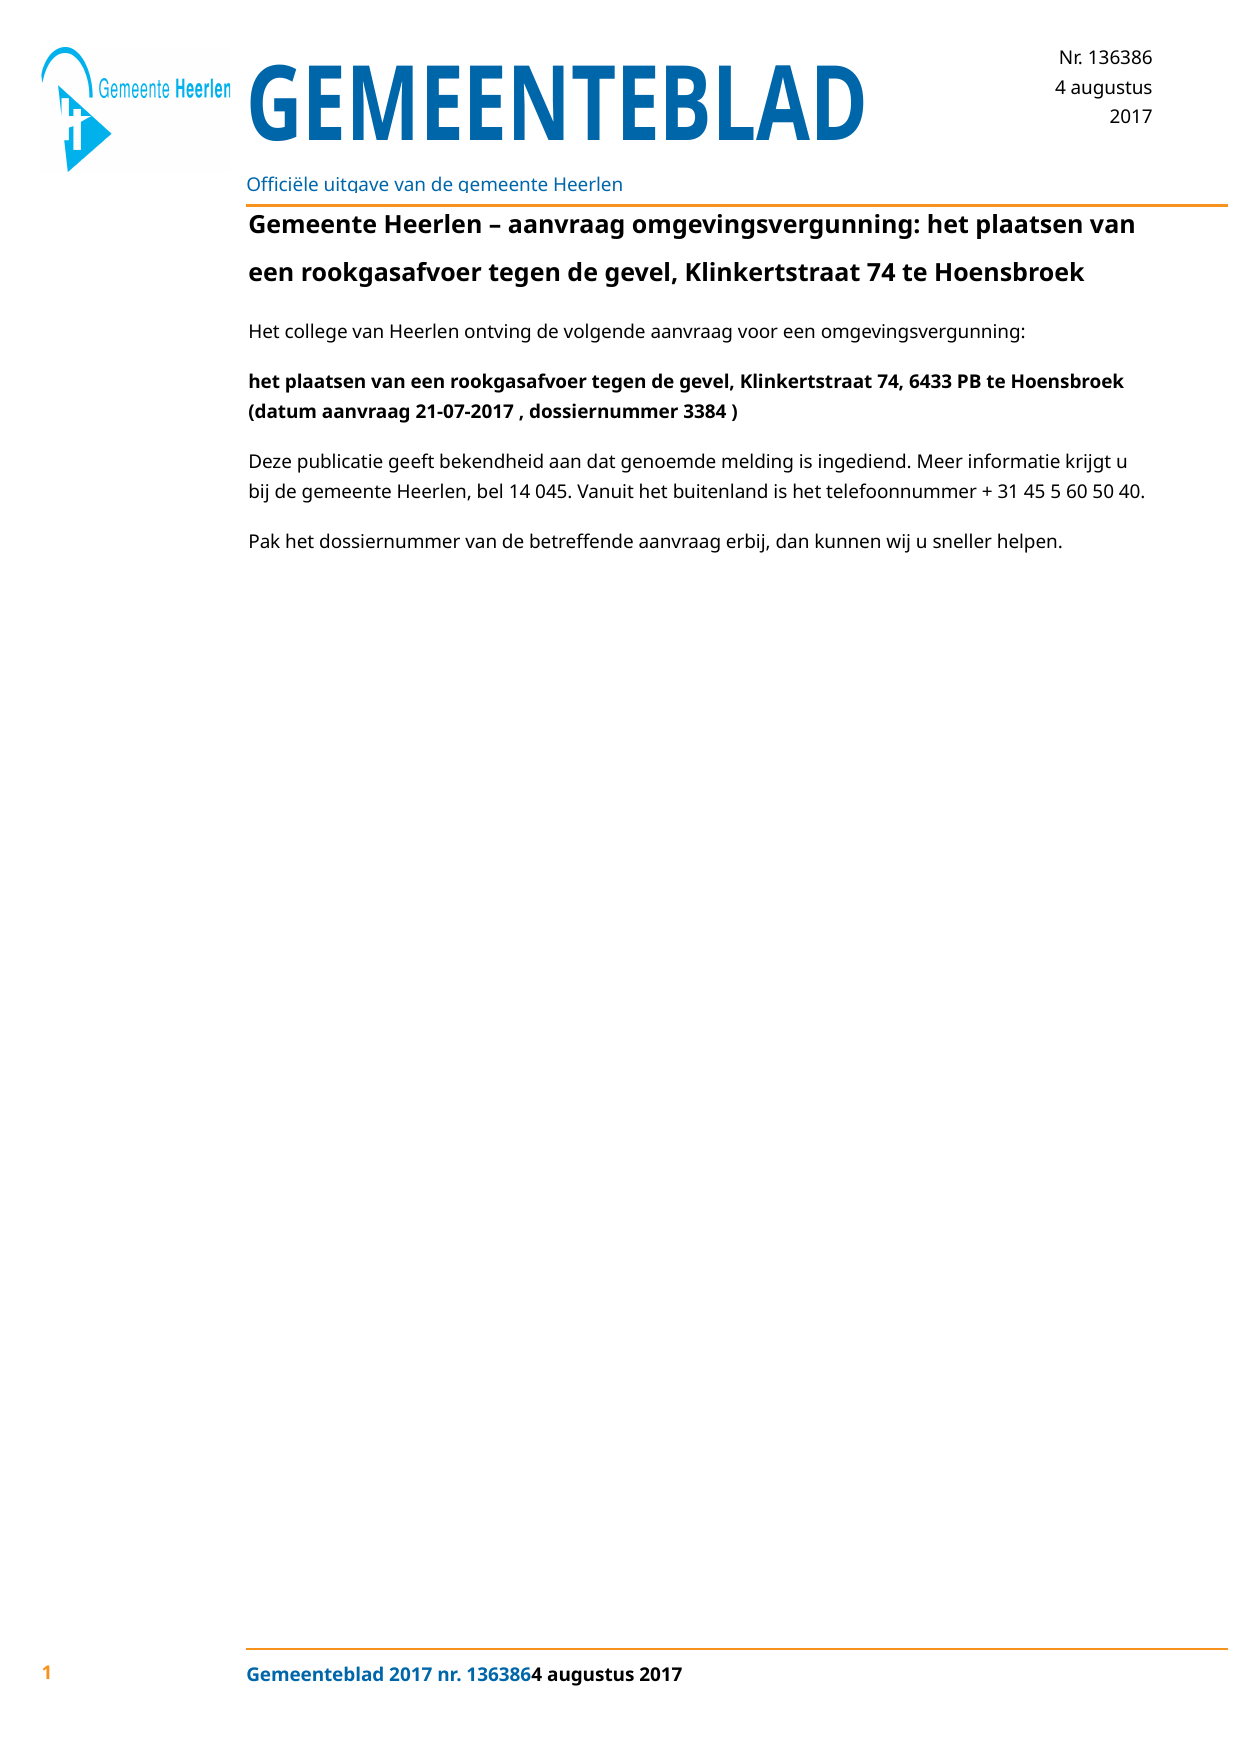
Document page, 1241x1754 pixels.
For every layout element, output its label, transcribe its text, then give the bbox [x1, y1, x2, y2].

picture [41, 47, 231, 172]
text Het college van Heerlen ontving de volgende aanvraag voor een omgevingsvergunning: [248, 318, 1152, 344]
text Gemeente Heerlen – aanvraag omgevingsvergunning: het plaatsen van een rookgasafvoer tegen de gevel, Klinkertstraat 74 te Hoensbroek [248, 207, 1152, 288]
text het plaatsen van een rookgasafvoer tegen de gevel, Klinkertstraat 74, 6433 PB te Hoensbroek (datum aanvraag 21-07-2017 , dossiernummer 3384 ) [248, 368, 1152, 424]
picture [41, 47, 58, 70]
text Deze publicatie geeft bekendheid aan dat genoemde melding is ingediend. Meer informatie krijgt u bij de gemeente Heerlen, bel 14 045. Vanuit het buitenland is het telefoonnummer + 31 45 5 60 50 40. [248, 448, 1152, 504]
text Pak het dossiernummer van de betreffende aanvraag erbij, dan kunnen wij u sneller helpen. [248, 528, 1152, 554]
